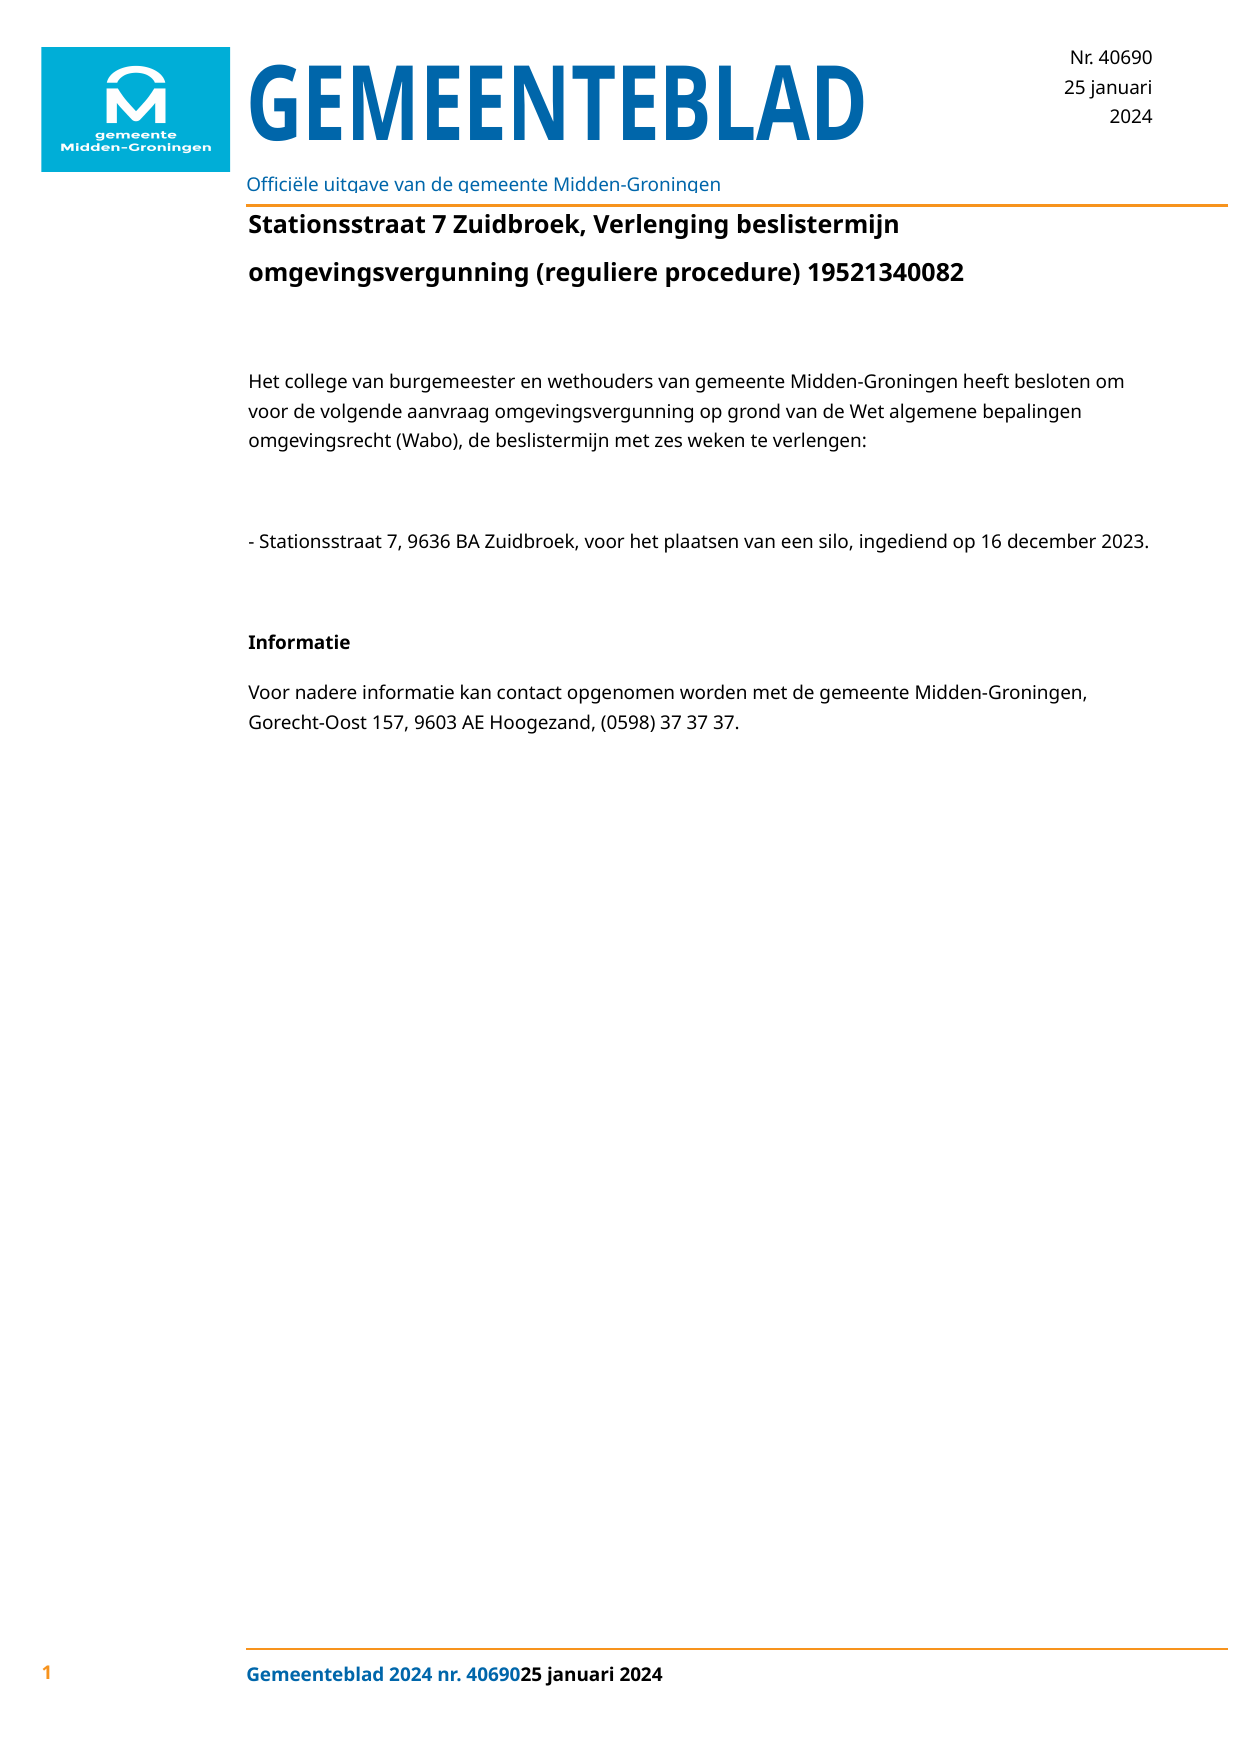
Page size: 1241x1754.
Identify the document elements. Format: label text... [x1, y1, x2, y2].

picture [108, 66, 164, 82]
text Het college van burgemeester en wethouders van gemeente Midden-Groningen heeft besloten om voor de volgende aanvraag omgevingsvergunning op grond van de Wet algemene bepalingen omgevingsrecht (Wabo), de beslistermijn met zes weken te verlengen: [248, 368, 1152, 453]
picture [107, 89, 165, 122]
text Voor nadere informatie kan contact opgenomen worden met de gemeente Midden-Groningen, Gorecht-Oost 157, 9603 AE Hoogezand, (0598) 37 37 37. [248, 679, 1152, 735]
text Informatie [248, 629, 1152, 655]
text - Stationsstraat 7, 9636 BA Zuidbroek, voor het plaatsen van een silo, ingediend op 16 december 2023. [248, 528, 1152, 554]
text Stationsstraat 7 Zuidbroek, Verlenging beslistermijn omgevingsvergunning (reguliere procedure) 19521340082 [248, 207, 1152, 288]
picture [184, 146, 190, 153]
